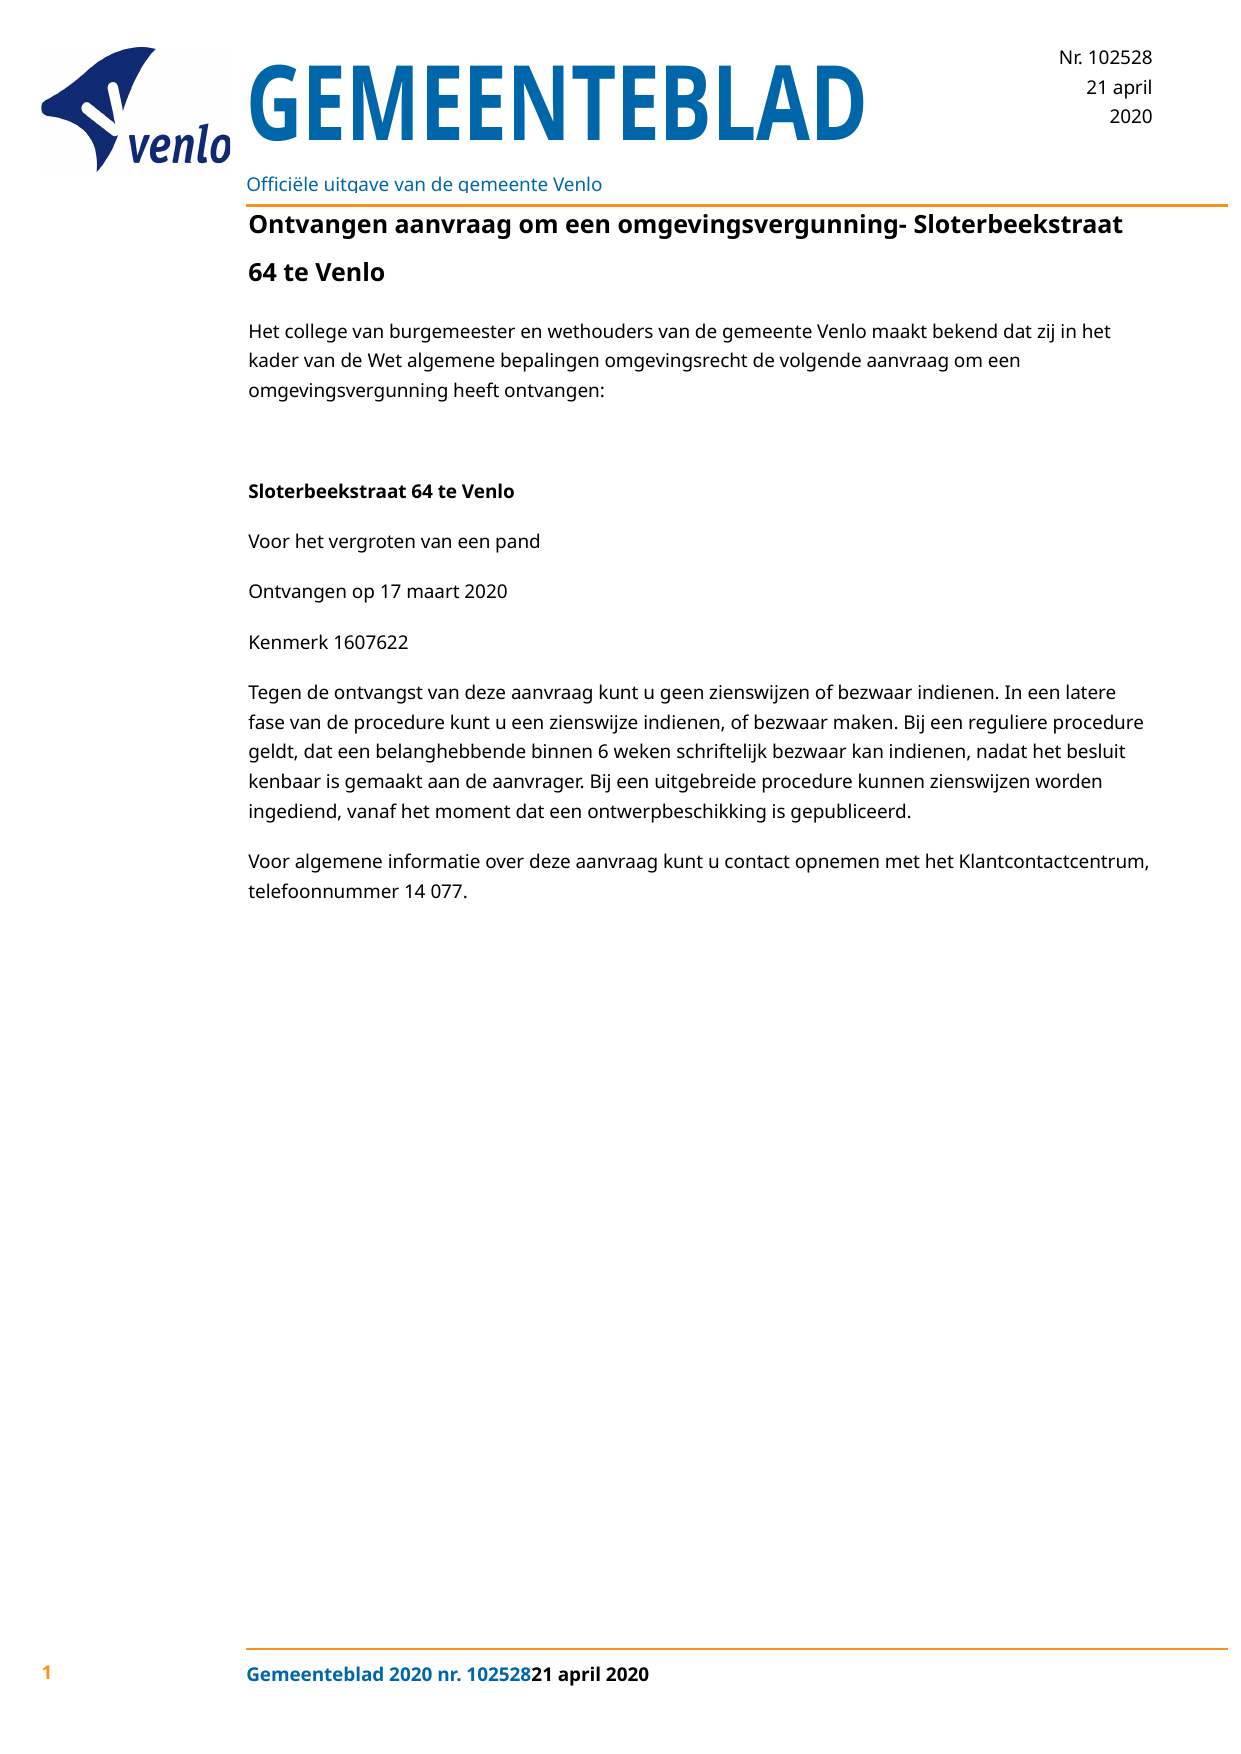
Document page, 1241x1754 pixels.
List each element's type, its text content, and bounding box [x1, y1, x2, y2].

picture [41, 47, 231, 172]
text Voor het vergroten van een pand [248, 528, 1152, 554]
text Kenmerk 1607622 [248, 629, 1152, 655]
text Het college van burgemeester en wethouders van de gemeente Venlo maakt bekend dat zij in het kader van de Wet algemene bepalingen omgevingsrecht de volgende aanvraag om een omgevingsvergunning heeft ontvangen: [248, 318, 1152, 403]
text Ontvangen op 17 maart 2020 [248, 579, 1152, 604]
text Sloterbeekstraat 64 te Venlo [248, 478, 1152, 504]
text Tegen de ontvangst van deze aanvraag kunt u geen zienswijzen of bezwaar indienen. In een latere fase van de procedure kunt u een zienswijze indienen, of bezwaar maken. Bij een reguliere procedure geldt, dat een belanghebbende binnen 6 weken schriftelijk bezwaar kan indienen, nadat het besluit kenbaar is gemaakt aan de aanvrager. Bij een uitgebreide procedure kunnen zienswijzen worden ingediend, vanaf het moment dat een ontwerpbeschikking is gepubliceerd. [248, 679, 1152, 824]
text Voor algemene informatie over deze aanvraag kunt u contact opnemen met het Klantcontactcentrum, telefoonnummer 14 077. [248, 848, 1152, 904]
text Ontvangen aanvraag om een omgevingsvergunning- Sloterbeekstraat 64 te Venlo [248, 207, 1152, 288]
